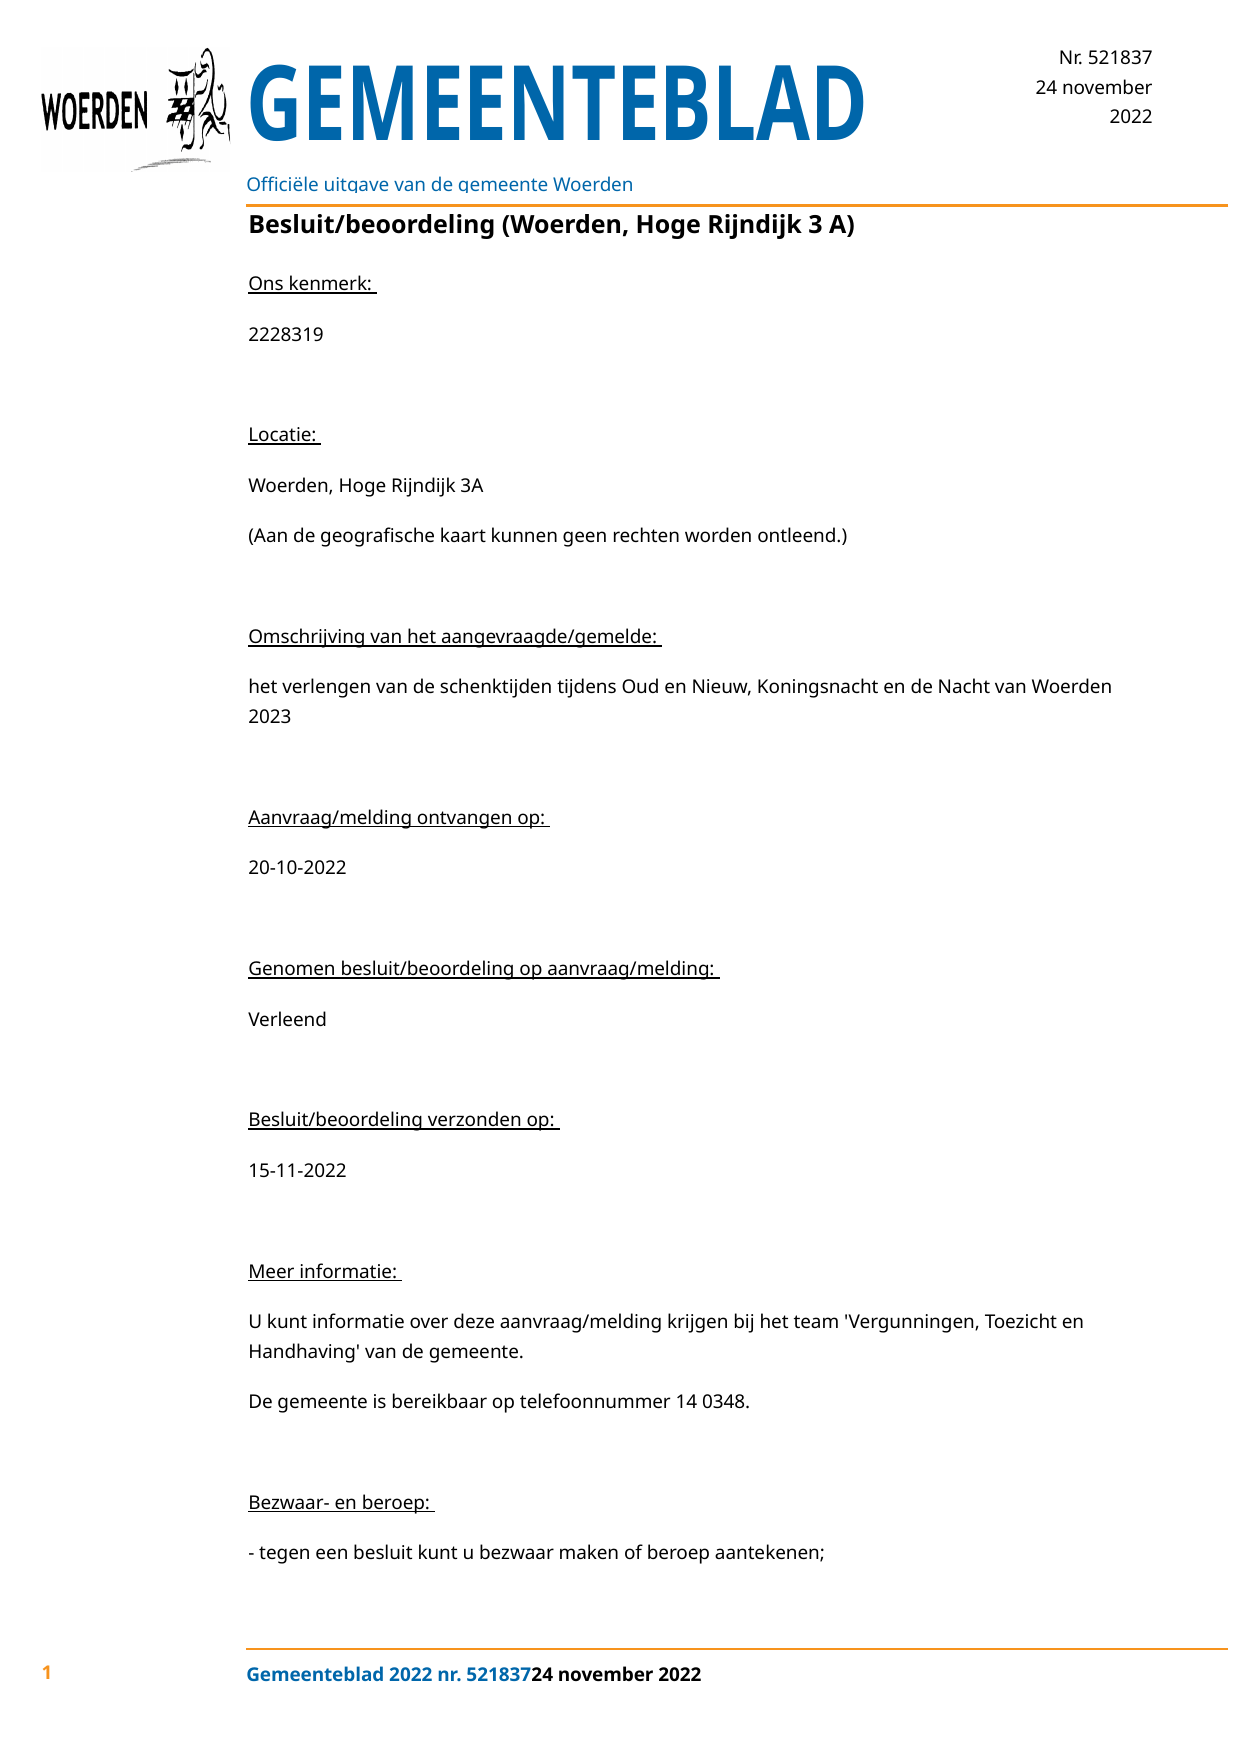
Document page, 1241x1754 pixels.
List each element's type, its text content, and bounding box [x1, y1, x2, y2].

text 15-11-2022 [248, 1157, 1152, 1183]
text Genomen besluit/beoordeling op aanvraag/melding: [248, 955, 1152, 981]
text De gemeente is bereikbaar op telefoonnummer 14 0348. [248, 1388, 1152, 1414]
text 2228319 [248, 321, 1152, 346]
text Aanvraag/melding ontvangen op: [248, 804, 1152, 830]
text Verleend [248, 1006, 1152, 1031]
text Omschrijving van het aangevraagde/gemelde: [248, 623, 1152, 649]
text Locatie: [248, 422, 1152, 447]
text - tegen een besluit kunt u bezwaar maken of beroep aantekenen; [248, 1539, 1152, 1565]
text Woerden, Hoge Rijndijk 3A [248, 472, 1152, 498]
text Besluit/beoordeling verzonden op: [248, 1107, 1152, 1132]
text U kunt informatie over deze aanvraag/melding krijgen bij het team 'Vergunningen, Toezicht en Handhaving' van de gemeente. [248, 1308, 1152, 1363]
text Ons kenmerk: [248, 270, 1152, 296]
text het verlengen van de schenktijden tijdens Oud en Nieuw, Koningsnacht en de Nacht van Woerden 2023 [248, 674, 1152, 729]
text Besluit/beoordeling (Woerden, Hoge Rijndijk 3 A) [248, 207, 1152, 241]
text (Aan de geografische kaart kunnen geen rechten worden ontleend.) [248, 522, 1152, 548]
text Meer informatie: [248, 1258, 1152, 1283]
text Bezwaar- en beroep: [248, 1489, 1152, 1515]
picture [41, 47, 231, 172]
text 20-10-2022 [248, 854, 1152, 880]
